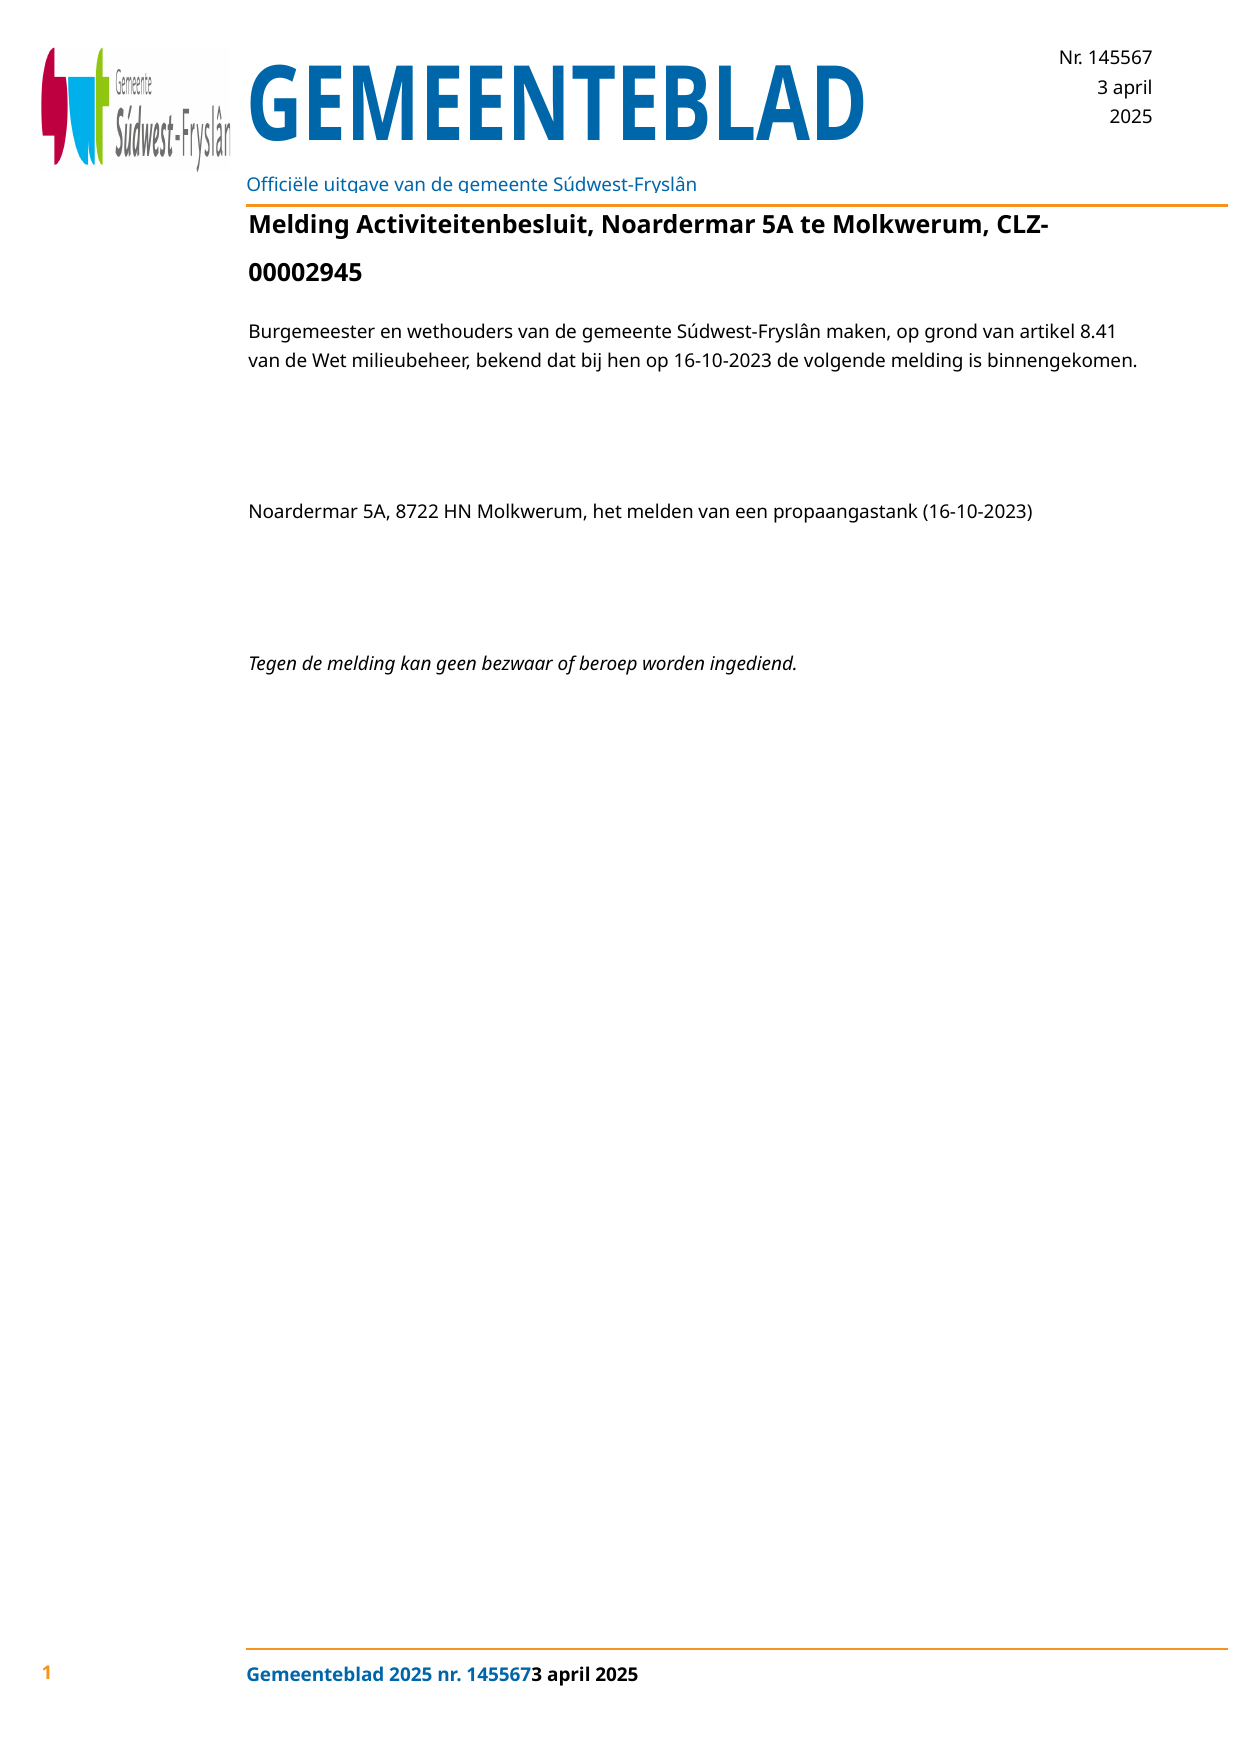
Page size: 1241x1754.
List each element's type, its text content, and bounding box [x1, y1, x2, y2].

text Melding Activiteitenbesluit, Noardermar 5A te Molkwerum, CLZ-00002945 [248, 207, 1152, 288]
text Burgemeester en wethouders van de gemeente Súdwest-Fryslân maken, op grond van artikel 8.41 van de Wet milieubeheer, bekend dat bij hen op 16-10-2023 de volgende melding is binnengekomen. [248, 318, 1152, 373]
text Tegen de melding kan geen bezwaar of beroep worden ingediend. [248, 650, 1152, 676]
picture [41, 47, 231, 172]
text Noardermar 5A, 8722 HN Molkwerum, het melden van een propaangastank (16-10-2023) [248, 499, 1152, 524]
